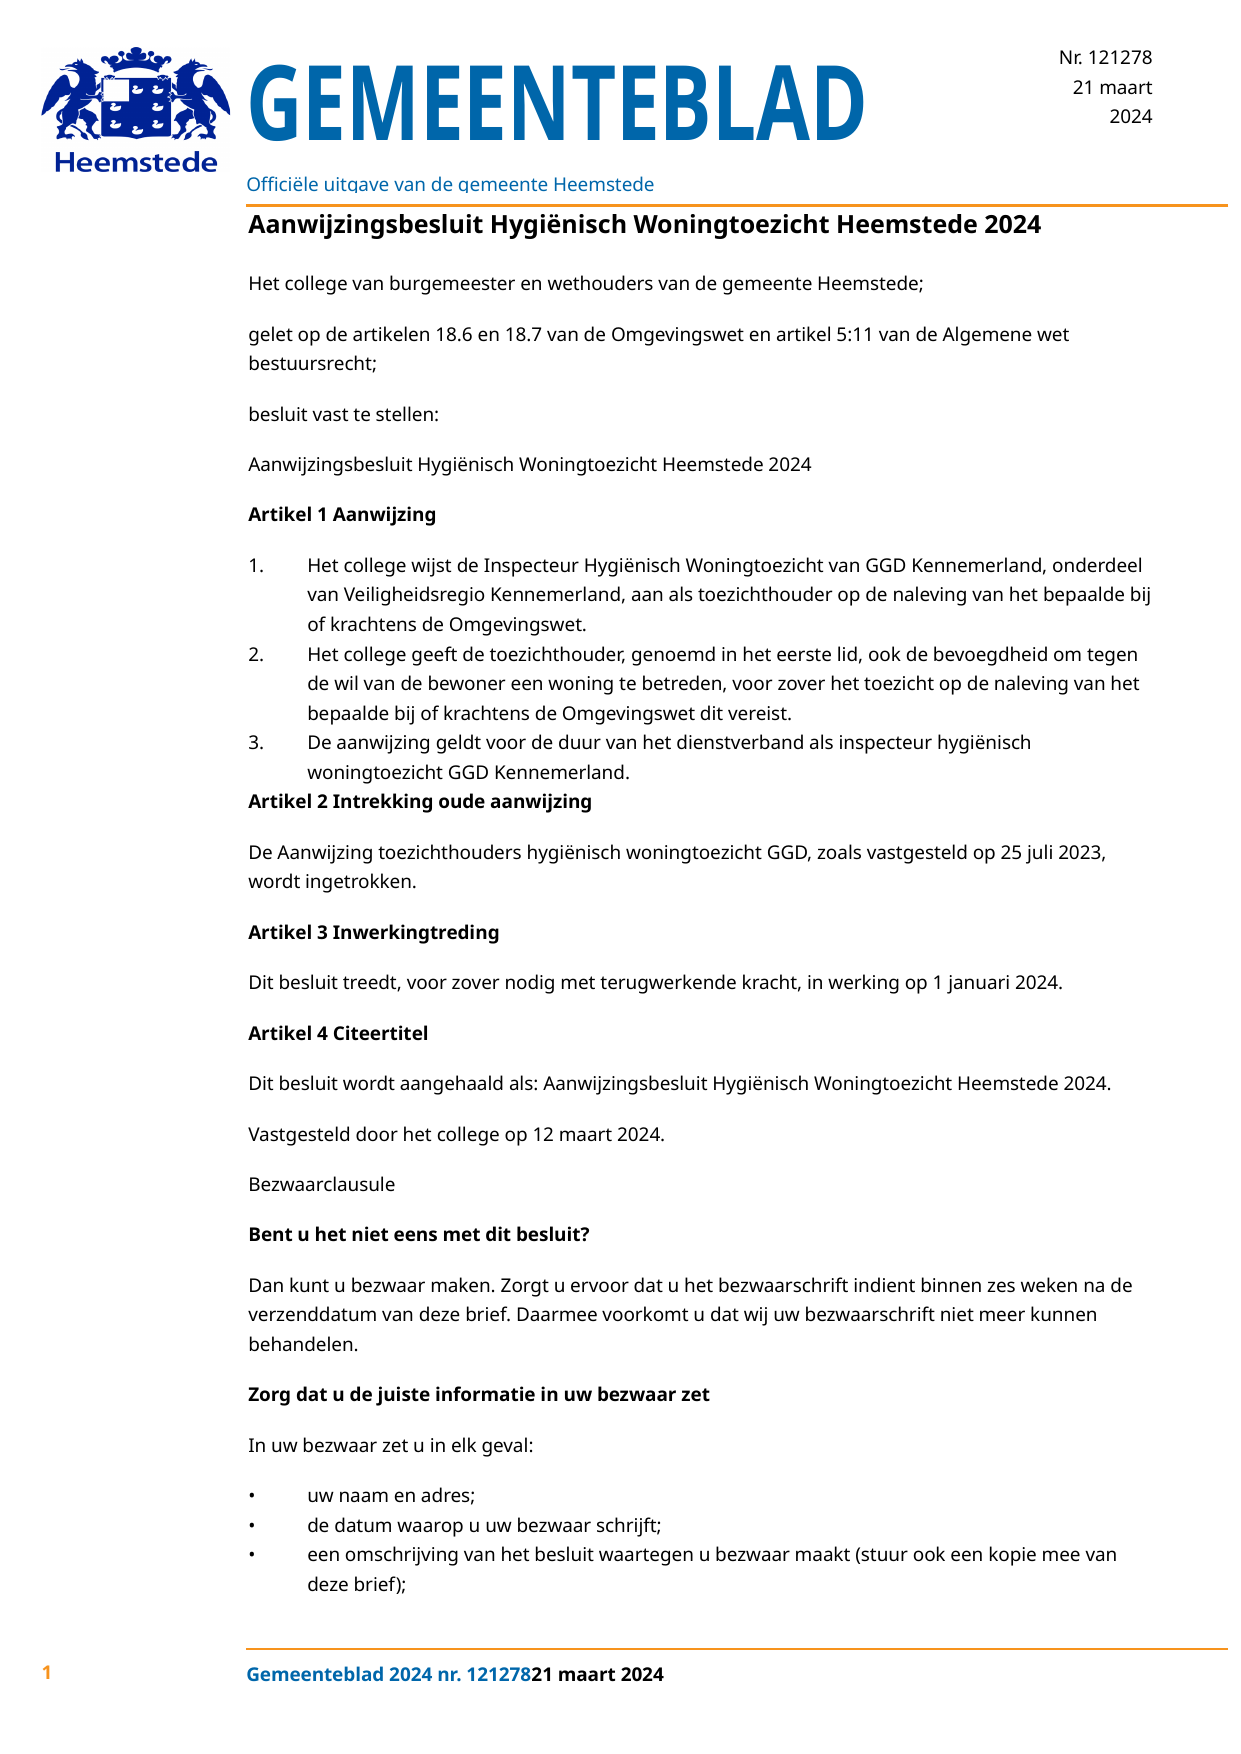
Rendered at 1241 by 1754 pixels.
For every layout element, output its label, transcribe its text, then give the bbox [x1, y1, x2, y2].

text Dit besluit wordt aangehaald als: Aanwijzingsbesluit Hygiënisch Woningtoezicht Heemstede 2024. [248, 1070, 1152, 1096]
text Het college van burgemeester en wethouders van de gemeente Heemstede; [248, 270, 1152, 296]
text De Aanwijzing toezichthouders hygiënisch woningtoezicht GGD, zoals vastgesteld op 25 juli 2023, wordt ingetrokken. [248, 839, 1152, 894]
text Aanwijzingsbesluit Hygiënisch Woningtoezicht Heemstede 2024 [248, 451, 1152, 477]
text Dan kunt u bezwaar maken. Zorgt u ervoor dat u het bezwaarschrift indient binnen zes weken na de verzenddatum van deze brief. Daarmee voorkomt u dat wij uw bezwaarschrift niet meer kunnen behandelen. [248, 1272, 1152, 1357]
list de datum waarop u uw bezwaar schrijft; [248, 1512, 1152, 1538]
text Bezwaarclausule [248, 1171, 1152, 1197]
picture [41, 47, 231, 172]
list Het college geeft de toezichthouder, genoemd in het eerste lid, ook de bevoegdheid om tegen de wil van de bewoner een woning te betreden, voor zover het toezicht op de naleving van het bepaalde bij of krachtens de Omgevingswet dit vereist. [248, 641, 1152, 726]
list De aanwijzing geldt voor de duur van het dienstverband als inspecteur hygiënisch woningtoezicht GGD Kennemerland. [248, 729, 1152, 785]
text gelet op de artikelen 18.6 en 18.7 van de Omgevingswet en artikel 5:11 van de Algemene wet bestuursrecht; [248, 321, 1152, 376]
text Zorg dat u de juiste informatie in uw bezwaar zet [248, 1382, 1152, 1407]
list een omschrijving van het besluit waartegen u bezwaar maakt (stuur ook een kopie mee van deze brief); [248, 1542, 1152, 1597]
text In uw bezwaar zet u in elk geval: [248, 1432, 1152, 1458]
text besluit vast te stellen: [248, 401, 1152, 426]
list uw naam en adres; [248, 1482, 1152, 1508]
text Artikel 3 Inwerkingtreding [248, 919, 1152, 945]
text Artikel 4 Citeertitel [248, 1020, 1152, 1046]
text Aanwijzingsbesluit Hygiënisch Woningtoezicht Heemstede 2024 [248, 207, 1152, 241]
text Artikel 1 Aanwijzing [248, 502, 1152, 527]
text Dit besluit treedt, voor zover nodig met terugwerkende kracht, in werking op 1 januari 2024. [248, 969, 1152, 995]
list Het college wijst de Inspecteur Hygiënisch Woningtoezicht van GGD Kennemerland, onderdeel van Veiligheidsregio Kennemerland, aan als toezichthouder op de naleving van het bepaalde bij of krachtens de Omgevingswet. [248, 552, 1152, 637]
text Bent u het niet eens met dit besluit? [248, 1222, 1152, 1247]
text Vastgesteld door het college op 12 maart 2024. [248, 1121, 1152, 1146]
text Artikel 2 Intrekking oude aanwijzing [248, 789, 1152, 814]
